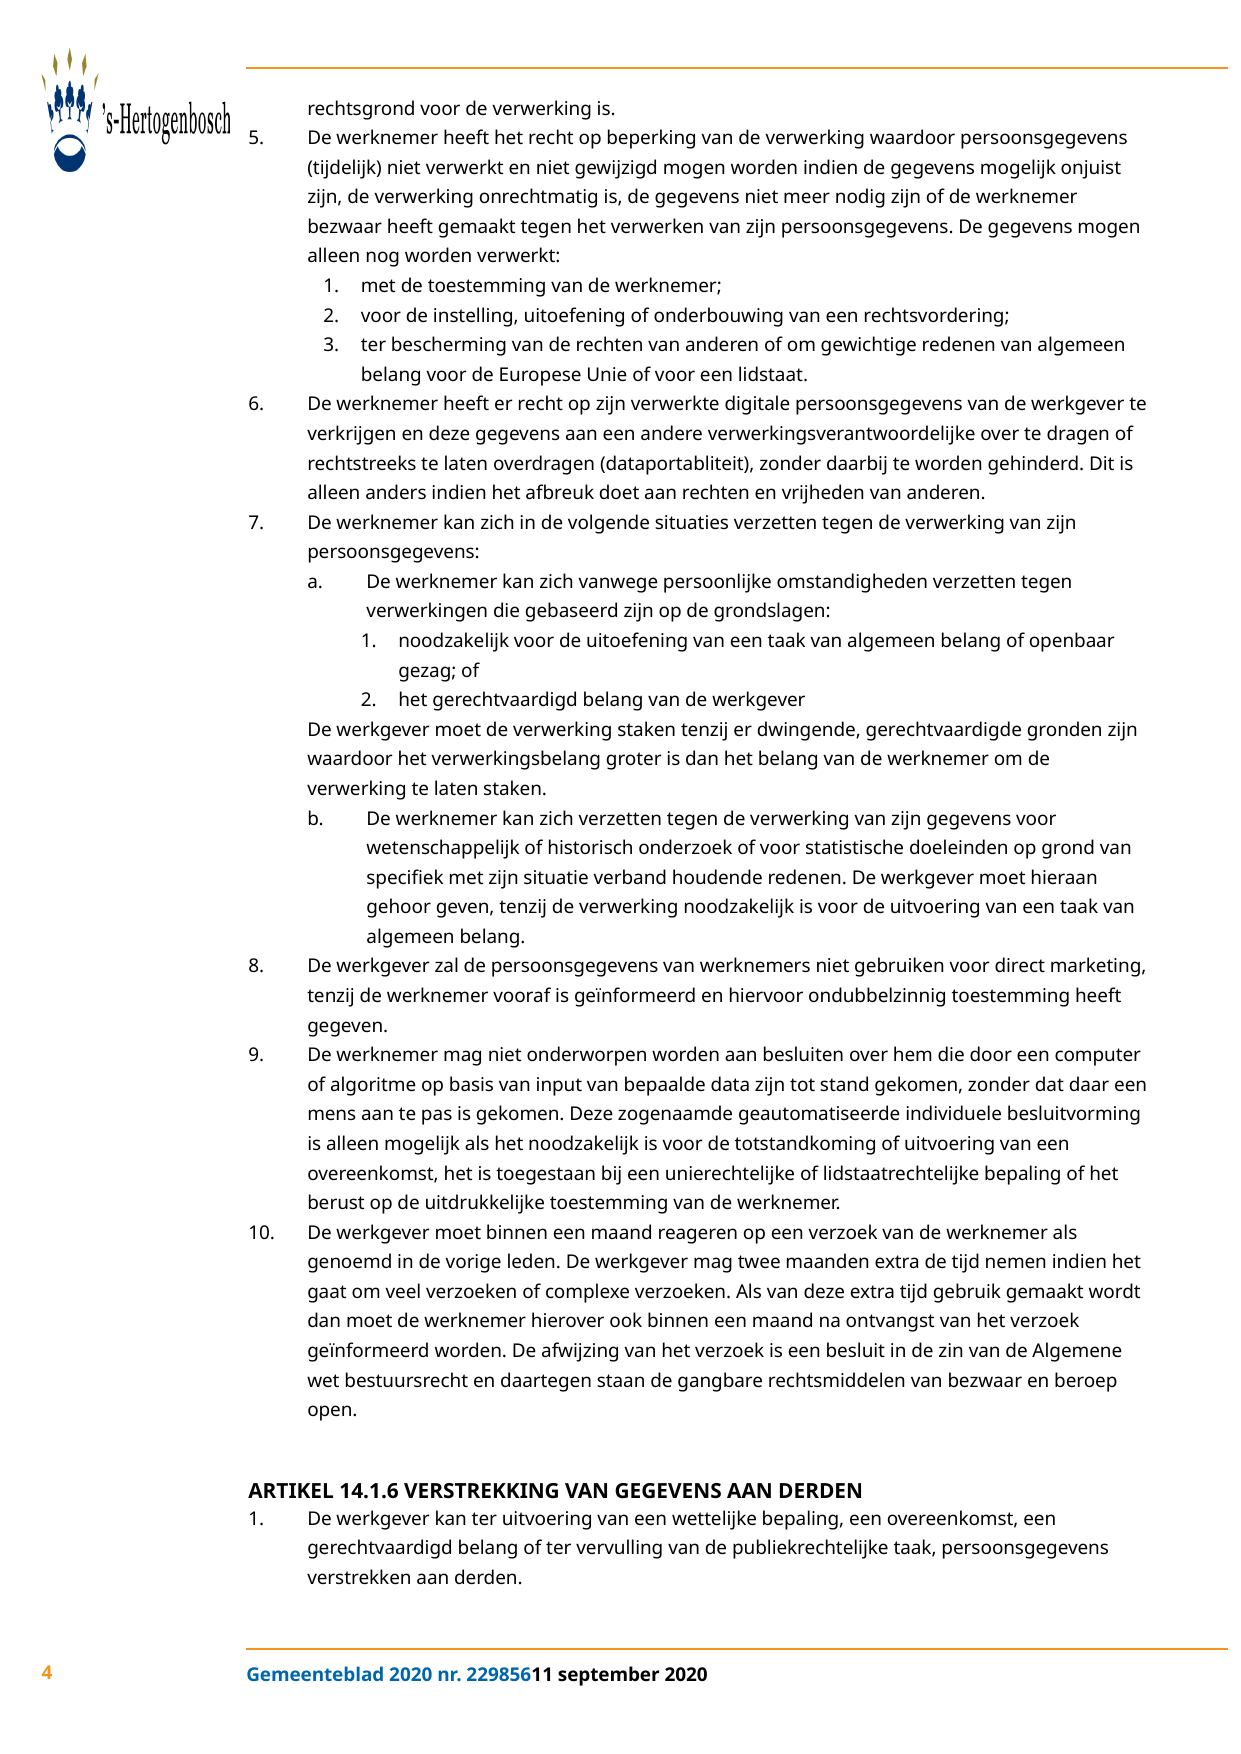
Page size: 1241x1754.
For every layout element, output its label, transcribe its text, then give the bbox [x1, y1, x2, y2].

list rechtsgrond voor de verwerking is. [248, 95, 1152, 121]
list De werknemer mag niet onderworpen worden aan besluiten over hem die door een computer of algoritme op basis van input van bepaalde data zijn tot stand gekomen, zonder dat daar een mens aan te pas is gekomen. Deze zogenaamde geautomatiseerde individuele besluitvorming is alleen mogelijk als het noodzakelijk is voor de totstandkoming of uitvoering van een overeenkomst, het is toegestaan bij een unierechtelijke of lidstaatrechtelijke bepaling of het berust op de uitdrukkelijke toestemming van de werknemer. [248, 1041, 1152, 1215]
list De werknemer kan zich vanwege persoonlijke omstandigheden verzetten tegen verwerkingen die gebaseerd zijn op de grondslagen: [307, 568, 1152, 623]
text ARTIKEL 14.1.6 VERSTREKKING VAN GEGEVENS AAN DERDEN [248, 1476, 1152, 1505]
list ter bescherming van de rechten van anderen of om gewichtige redenen van algemeen belang voor de Europese Unie of voor een lidstaat. [323, 331, 1152, 387]
list het gerechtvaardigd belang van de werkgever [361, 686, 1152, 712]
list met de toestemming van de werknemer; [323, 272, 1152, 298]
list De werkgever moet binnen een maand reageren op een verzoek van de werknemer als genoemd in de vorige leden. De werkgever mag twee maanden extra de tijd nemen indien het gaat om veel verzoeken of complexe verzoeken. Als van deze extra tijd gebruik gemaakt wordt dan moet de werknemer hierover ook binnen een maand na ontvangst van het verzoek geïnformeerd worden. De afwijzing van het verzoek is een besluit in de zin van de Algemene wet bestuursrecht en daartegen staan de gangbare rechtsmiddelen van bezwaar en beroep open. [248, 1219, 1152, 1422]
list voor de instelling, uitoefening of onderbouwing van een rechtsvordering; [323, 302, 1152, 328]
list De werknemer kan zich verzetten tegen de verwerking van zijn gegevens voor wetenschappelijk of historisch onderzoek of voor statistische doeleinden op grond van specifiek met zijn situatie verband houdende redenen. De werkgever moet hieraan gehoor geven, tenzij de verwerking noodzakelijk is voor de uitvoering van een taak van algemeen belang. [307, 805, 1152, 949]
list De werkgever zal de persoonsgegevens van werknemers niet gebruiken voor direct marketing, tenzij de werknemer vooraf is geïnformeerd en hiervoor ondubbelzinnig toestemming heeft gegeven. [248, 953, 1152, 1038]
list De werkgever moet de verwerking staken tenzij er dwingende, gerechtvaardigde gronden zijn waardoor het verwerkingsbelang groter is dan het belang van de werknemer om de verwerking te laten staken. [248, 716, 1152, 801]
list De werknemer heeft het recht op beperking van de verwerking waardoor persoonsgegevens (tijdelijk) niet verwerkt en niet gewijzigd mogen worden indien de gegevens mogelijk onjuist zijn, de verwerking onrechtmatig is, de gegevens niet meer nodig zijn of de werknemer bezwaar heeft gemaakt tegen het verwerken van zijn persoonsgegevens. De gegevens mogen alleen nog worden verwerkt: [248, 124, 1152, 268]
list De werknemer heeft er recht op zijn verwerkte digitale persoonsgegevens van de werkgever te verkrijgen en deze gegevens aan een andere verwerkingsverantwoordelijke over te dragen of rechtstreeks te laten overdragen (dataportabliteit), zonder daarbij te worden gehinderd. Dit is alleen anders indien het afbreuk doet aan rechten en vrijheden van anderen. [248, 391, 1152, 505]
list noodzakelijk voor de uitoefening van een taak van algemeen belang of openbaar gezag; of [361, 627, 1152, 683]
list De werkgever kan ter uitvoering van een wettelijke bepaling, een overeenkomst, een gerechtvaardigd belang of ter vervulling van de publiekrechtelijke taak, persoonsgegevens verstrekken aan derden. [248, 1505, 1152, 1590]
list De werknemer kan zich in de volgende situaties verzetten tegen de verwerking van zijn persoonsgegevens: [248, 509, 1152, 564]
picture [41, 47, 231, 172]
